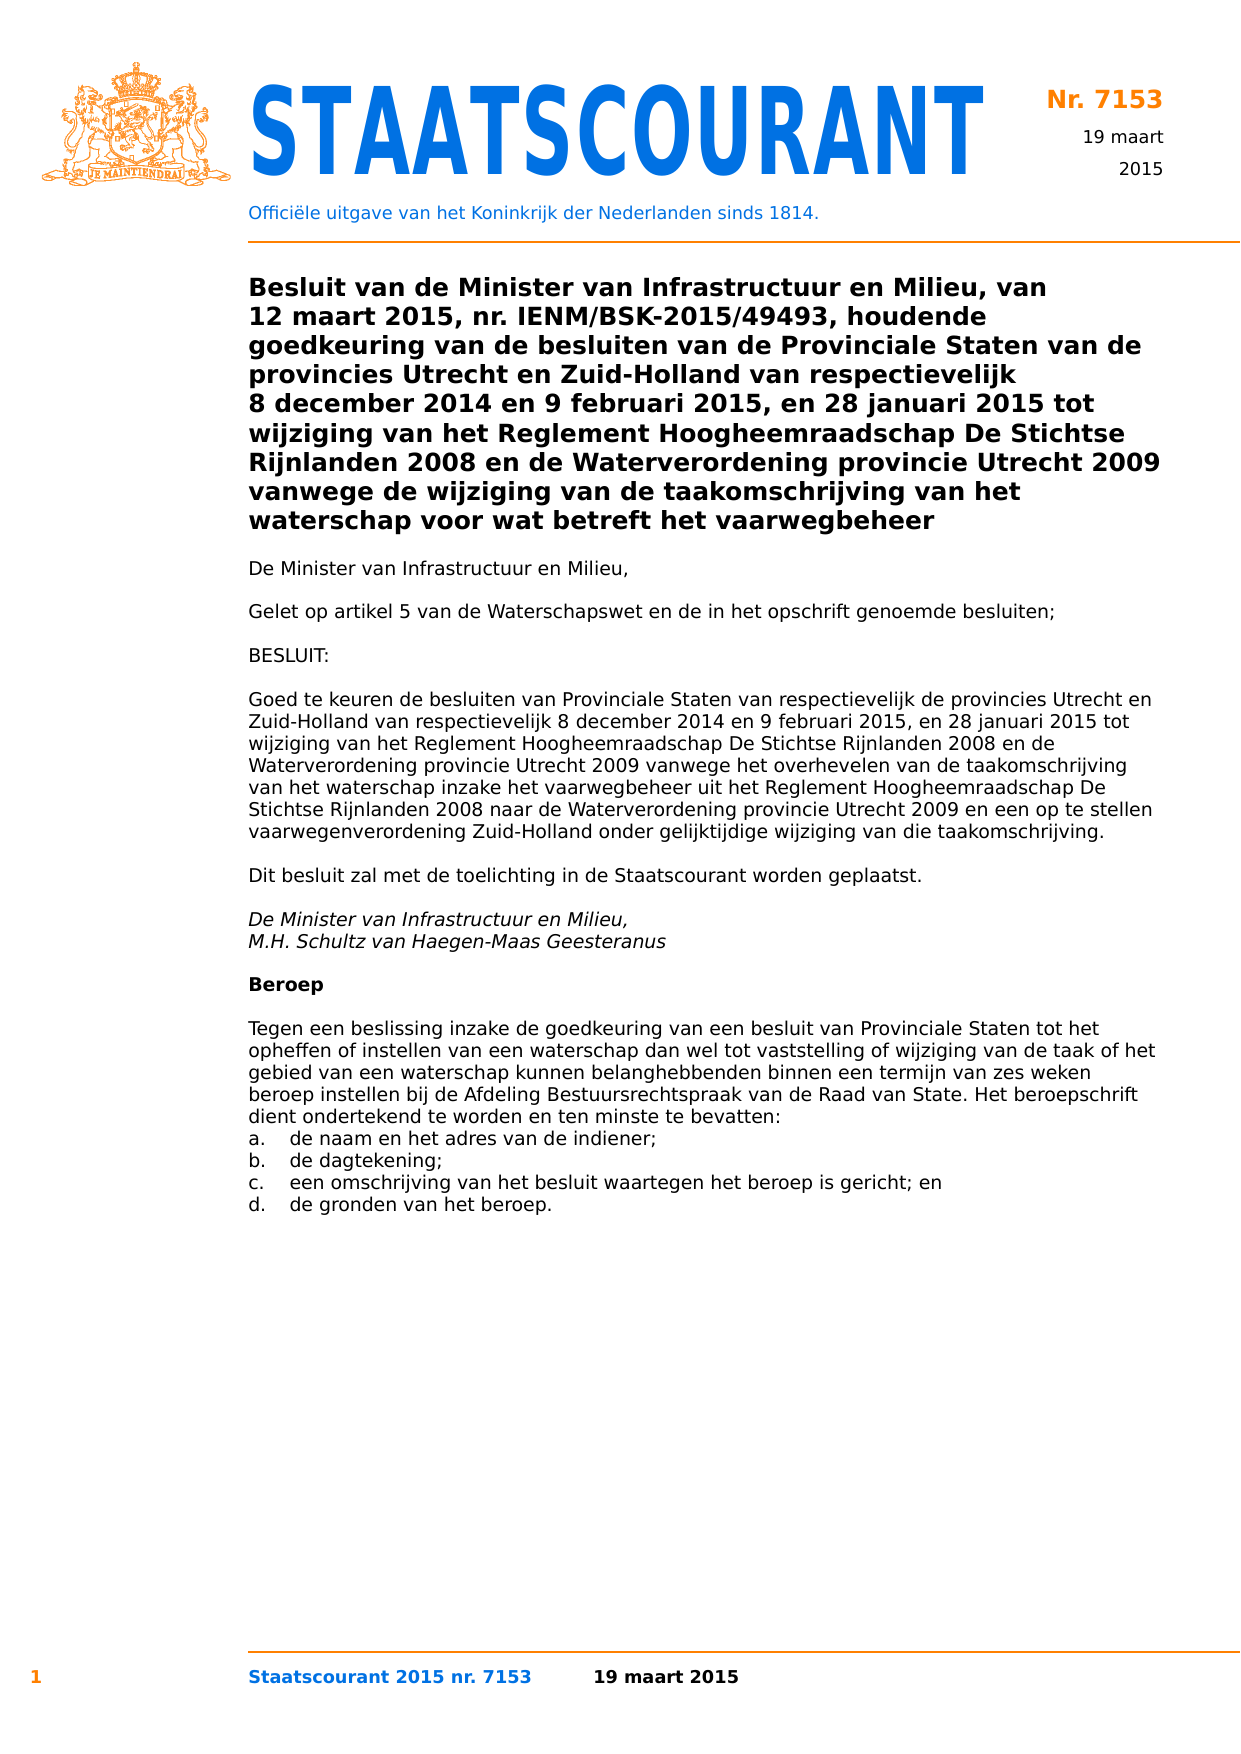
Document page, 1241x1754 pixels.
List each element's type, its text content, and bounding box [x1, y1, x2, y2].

table_cell Officiële uitgave van het Koninkrijk der Nederlanden sinds 1814. [248, 203, 1240, 241]
text Beroep [248, 974, 1163, 996]
text a. de naam en het adres van de indiener; [248, 1128, 1163, 1150]
text d. de gronden van het beroep. [248, 1194, 1163, 1216]
table_header [25, 62, 248, 241]
text b. de dagtekening; [248, 1150, 1163, 1172]
text Gelet op artikel 5 van de Waterschapswet en de in het opschrift genoemde besluiten; [248, 601, 1163, 623]
text BESLUIT: [248, 645, 1163, 667]
table_cell 19 maart [998, 121, 1240, 153]
subtitle Besluit van de Minister van Infrastructuur en Milieu, van 12 maart 2015, nr. IENM/BSK-2015/49493, houdende goedkeuring van de besluiten van de Provinciale Staten van de provincies Utrecht en Zuid-Holland van respectievelijk 8 december 2014 en 9 februari 2015, en 28 januari 2015 tot wijziging van het Reglement Hoogheemraadschap De Stichtse Rijnlanden 2008 en de Waterverordening provincie Utrecht 2009 vanwege de wijziging van de taakomschrijving van het waterschap voor wat betreft het vaarwegbeheer [248, 273, 1163, 536]
text De Minister van Infrastructuur en Milieu, [248, 557, 1163, 579]
picture [41, 62, 231, 186]
table_header Nr. 7153 [998, 62, 1240, 121]
text Goed te keuren de besluiten van Provinciale Staten van respectievelijk de provincies Utrecht en Zuid-Holland van respectievelijk 8 december 2014 en 9 februari 2015, en 28 januari 2015 tot wijziging van het Reglement Hoogheemraadschap De Stichtse Rijnlanden 2008 en de Waterverordening provincie Utrecht 2009 vanwege het overhevelen van de taakomschrijving van het waterschap inzake het vaarwegbeheer uit het Reglement Hoogheemraadschap De Stichtse Rijnlanden 2008 naar de Waterverordening provincie Utrecht 2009 en een op te stellen vaarwegenverordening Zuid-Holland onder gelijktijdige wijziging van die taakomschrijving. [248, 689, 1163, 843]
text Dit besluit zal met de toelichting in de Staatscourant worden geplaatst. [248, 865, 1163, 887]
text c. een omschrijving van het besluit waartegen het beroep is gericht; en [248, 1172, 1163, 1194]
text Tegen een beslissing inzake de goedkeuring van een besluit van Provinciale Staten tot het opheffen of instellen van een waterschap dan wel tot vaststelling of wijziging van de taak of het gebied van een waterschap kunnen belanghebbenden binnen een termijn van zes weken beroep instellen bij de Afdeling Bestuursrechtspraak van de Raad van State. Het beroepschrift dient ondertekend te worden en ten minste te bevatten: [248, 1018, 1163, 1128]
table_header STAATSCOURANT [248, 62, 998, 203]
table_cell 2015 [998, 153, 1240, 203]
text De Minister van Infrastructuur en Milieu, M.H. Schultz van Haegen-Maas Geesteranus [248, 908, 1163, 952]
